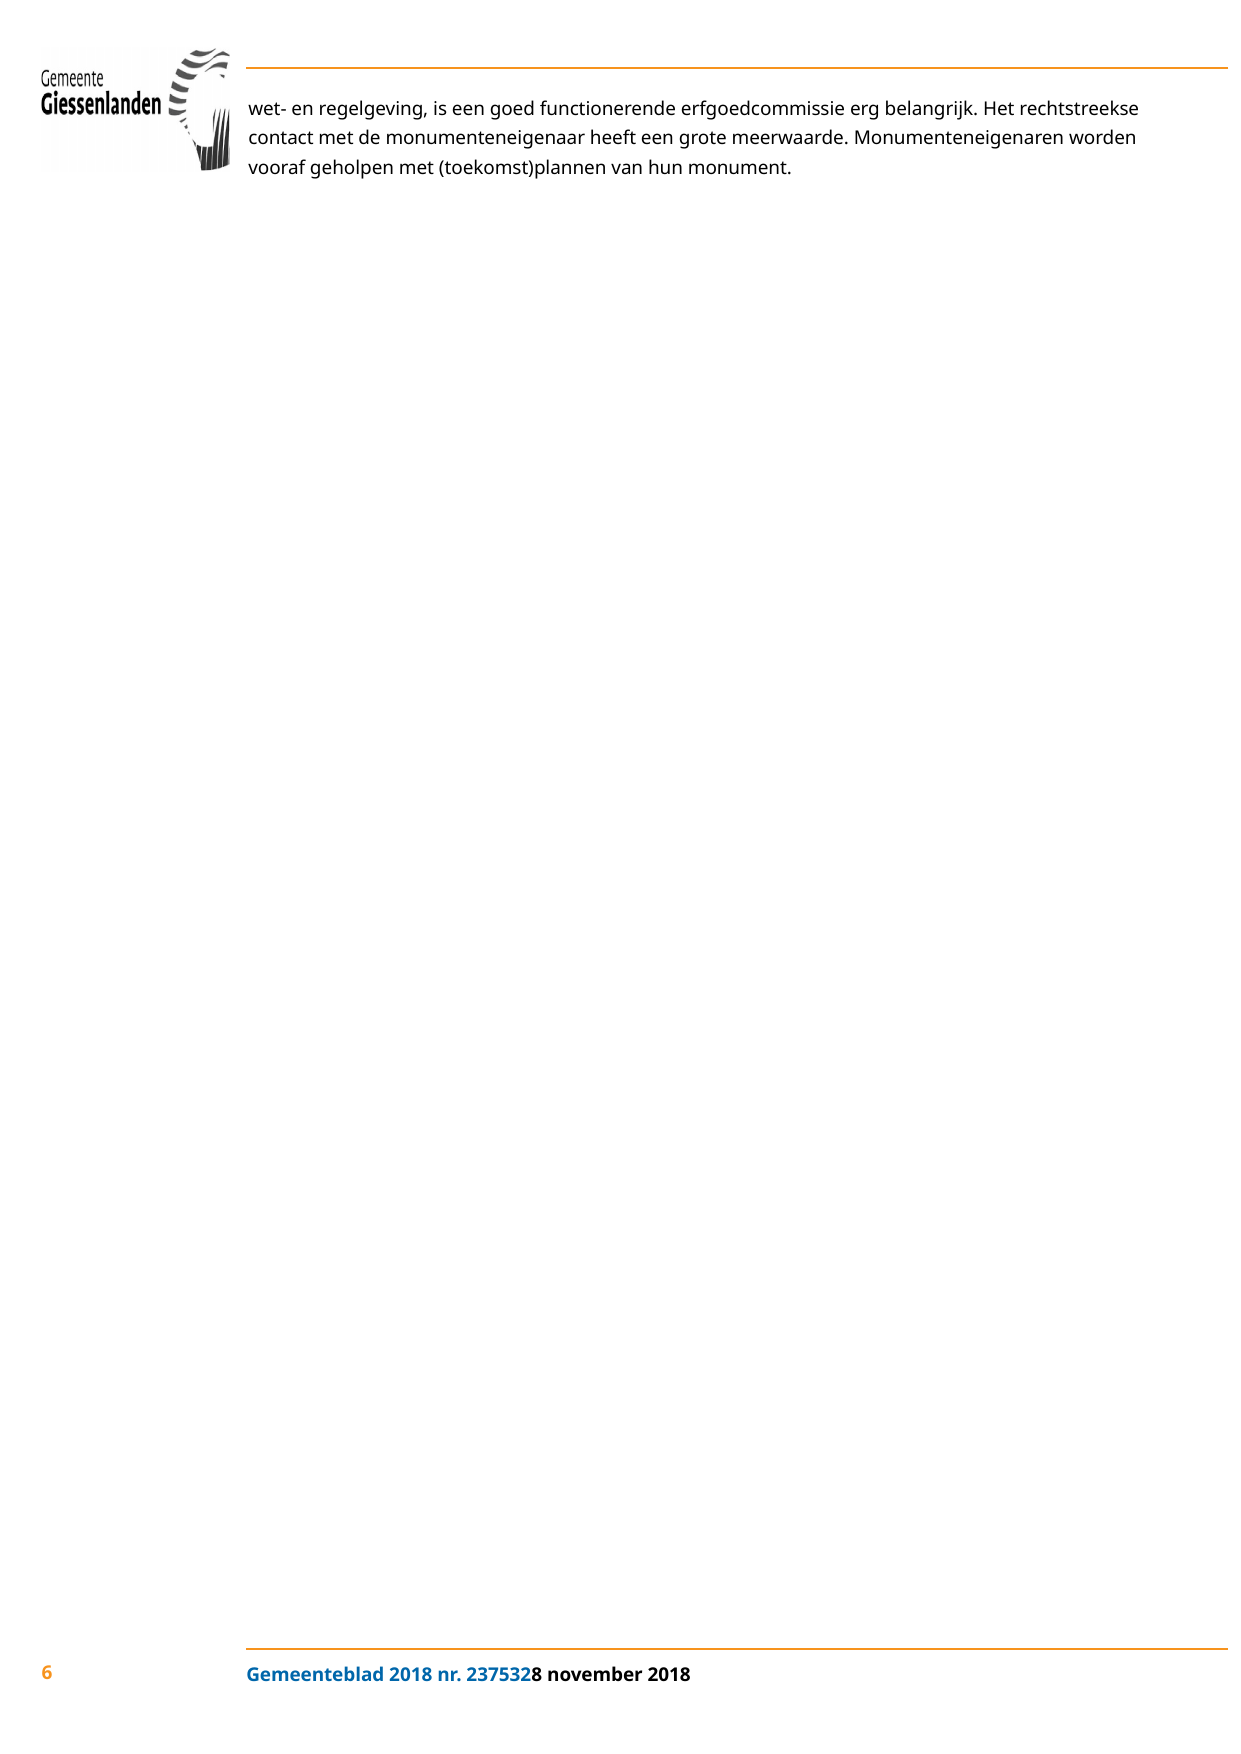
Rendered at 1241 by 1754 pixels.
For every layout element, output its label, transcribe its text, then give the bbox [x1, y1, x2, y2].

text wet- en regelgeving, is een goed functionerende erfgoedcommissie erg belangrijk. Het rechtstreekse contact met de monumenteneigenaar heeft een grote meerwaarde. Monumenteneigenaren worden vooraf geholpen met (toekomst)plannen van hun monument. [248, 95, 1152, 180]
picture [41, 47, 231, 172]
